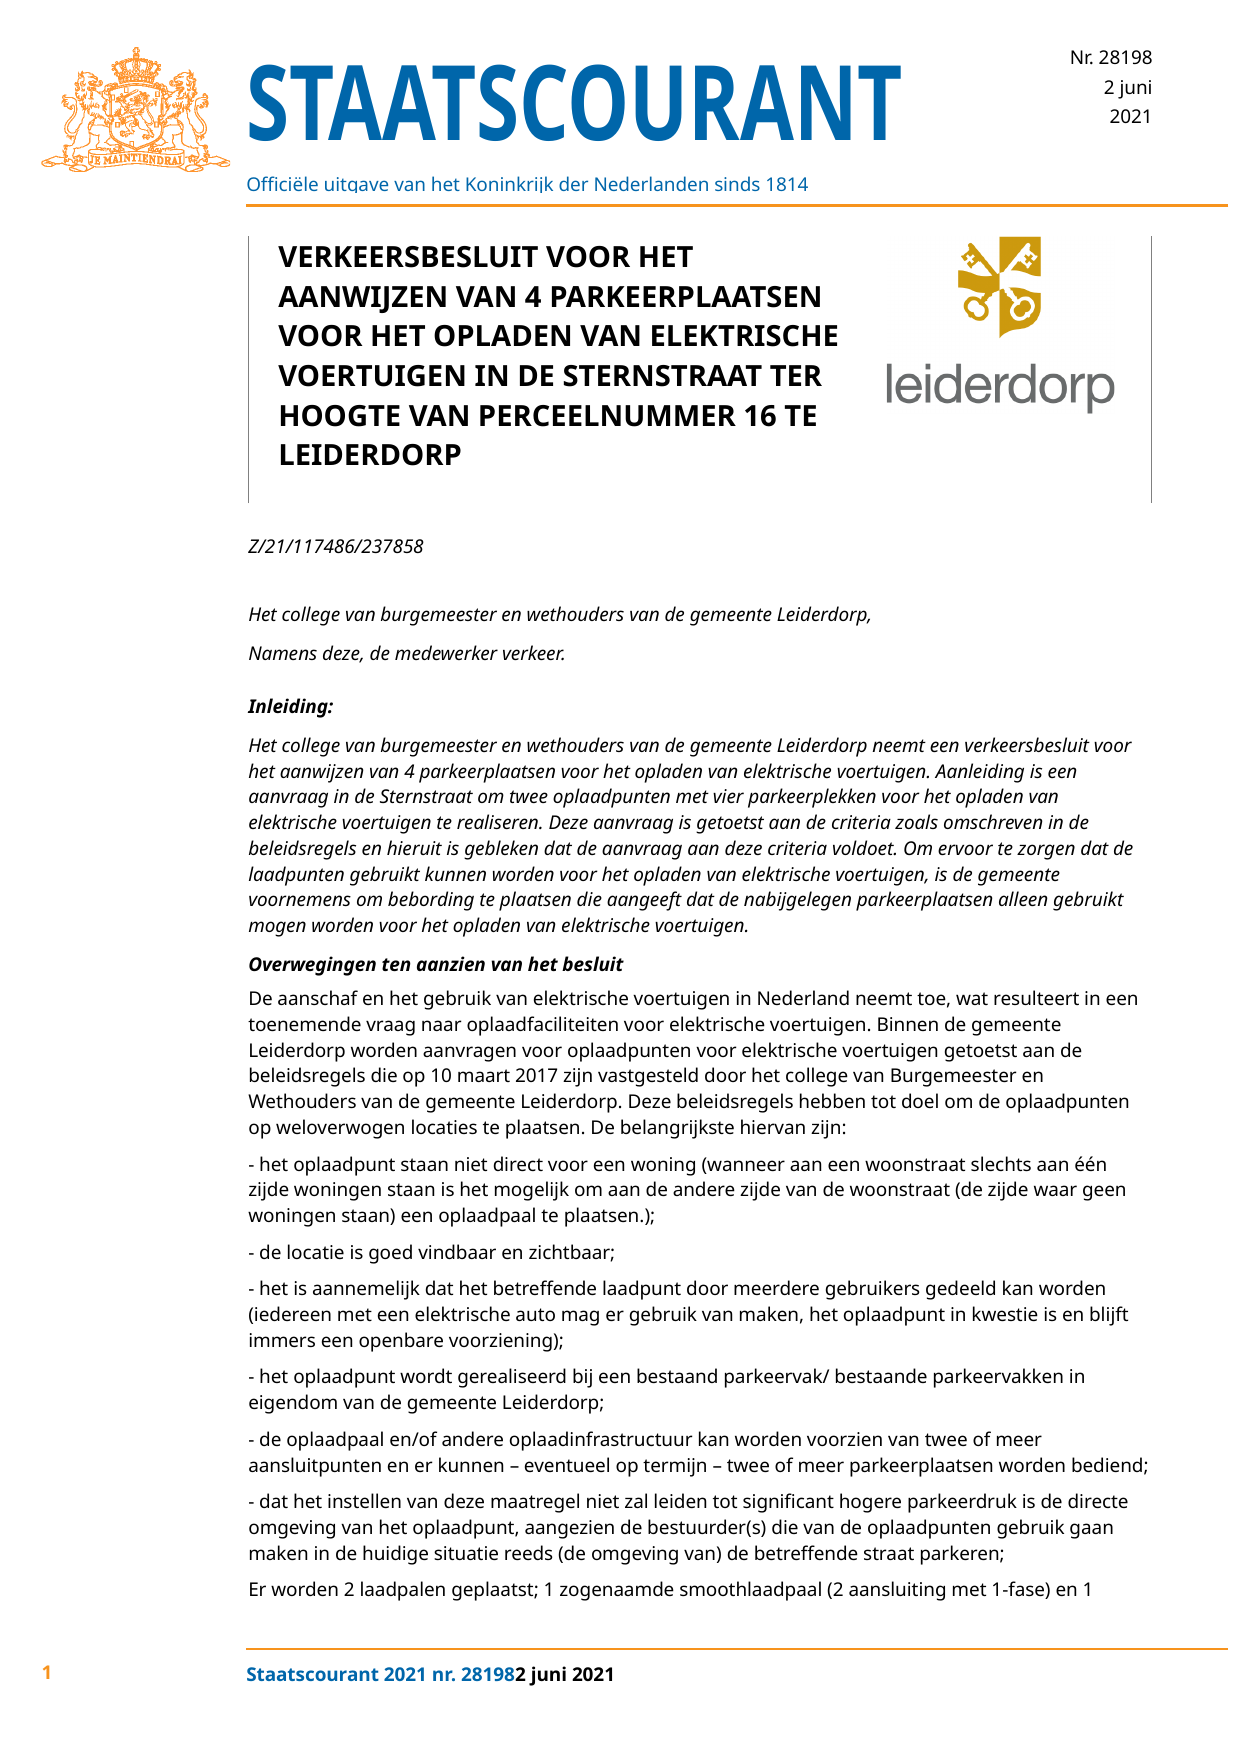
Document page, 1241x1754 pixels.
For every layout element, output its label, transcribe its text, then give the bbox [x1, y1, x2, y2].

text Z/21/117486/237858 [248, 533, 1152, 559]
text Inleiding: [248, 693, 1152, 718]
text - het oplaadpunt staan niet direct voor een woning (wanneer aan een woonstraat slechts aan één zijde woningen staan is het mogelijk om aan de andere zijde van de woonstraat (de zijde waar geen woningen staan) een oplaadpaal te plaatsen.); [248, 1151, 1152, 1228]
table_header [850, 414, 1151, 503]
text - dat het instellen van deze maatregel niet zal leiden tot significant hogere parkeerdruk is de directe omgeving van het oplaadpunt, aangezien de bestuurder(s) die van de oplaadpunten gebruik gaan maken in de huidige situatie reeds (de omgeving van) de betreffende straat parkeren; [248, 1488, 1152, 1566]
text - het is aannemelijk dat het betreffende laadpunt door meerdere gebruikers gedeeld kan worden (iedereen met een elektrische auto mag er gebruik van maken, het oplaadpunt in kwestie is en blijft immers een openbare voorziening); [248, 1276, 1152, 1353]
text Het college van burgemeester en wethouders van de gemeente Leiderdorp, [248, 601, 1152, 626]
table_header [1115, 236, 1151, 413]
picture [886, 236, 1115, 414]
table_header [850, 236, 886, 413]
text - de oplaadpaal en/of andere oplaadinfrastructuur kan worden voorzien van twee of meer aansluitpunten en er kunnen – eventueel op termijn – twee of meer parkeerplaatsen worden bediend; [248, 1426, 1152, 1478]
text De aanschaf en het gebruik van elektrische voertuigen in Nederland neemt toe, wat resulteert in een toenemende vraag naar oplaadfaciliteiten voor elektrische voertuigen. Binnen de gemeente Leiderdorp worden aanvragen voor oplaadpunten voor elektrische voertuigen getoetst aan de beleidsregels die op 10 maart 2017 zijn vastgesteld door het college van Burgemeester en Wethouders van de gemeente Leiderdorp. Deze beleidsregels hebben tot doel om de oplaadpunten op weloverwogen locaties te plaatsen. De belangrijkste hiervan zijn: [248, 986, 1152, 1140]
picture [41, 47, 231, 172]
text Namens deze, de medewerker verkeer. [248, 640, 1152, 666]
text - het oplaadpunt wordt gerealiseerd bij een bestaand parkeervak/ bestaande parkeervakken in eigendom van de gemeente Leiderdorp; [248, 1364, 1152, 1415]
text Overwegingen ten aanzien van het besluit [248, 951, 1152, 977]
table_header VERKEERSBESLUIT VOOR HET AANWIJZEN VAN 4 PARKEERPLAATSEN VOOR HET OPLADEN VAN ELEKTRISCHE VOERTUIGEN IN DE STERNSTRAAT TER HOOGTE VAN PERCEELNUMMER 16 TE LEIDERDORP [249, 236, 850, 503]
text Het college van burgemeester en wethouders van de gemeente Leiderdorp neemt een verkeersbesluit voor het aanwijzen van 4 parkeerplaatsen voor het opladen van elektrische voertuigen. Aanleiding is een aanvraag in de Sternstraat om twee oplaadpunten met vier parkeerplekken voor het opladen van elektrische voertuigen te realiseren. Deze aanvraag is getoetst aan de criteria zoals omschreven in de beleidsregels en hieruit is gebleken dat de aanvraag aan deze criteria voldoet. Om ervoor te zorgen dat de laadpunten gebruikt kunnen worden voor het opladen van elektrische voertuigen, is de gemeente voornemens om bebording te plaatsen die aangeeft dat de nabijgelegen parkeerplaatsen alleen gebruikt mogen worden voor het opladen van elektrische voertuigen. [248, 732, 1152, 938]
text - de locatie is goed vindbaar en zichtbaar; [248, 1239, 1152, 1265]
text Er worden 2 laadpalen geplaatst; 1 zogenaamde smoothlaadpaal (2 aansluiting met 1-fase) en 1 [248, 1577, 1152, 1602]
